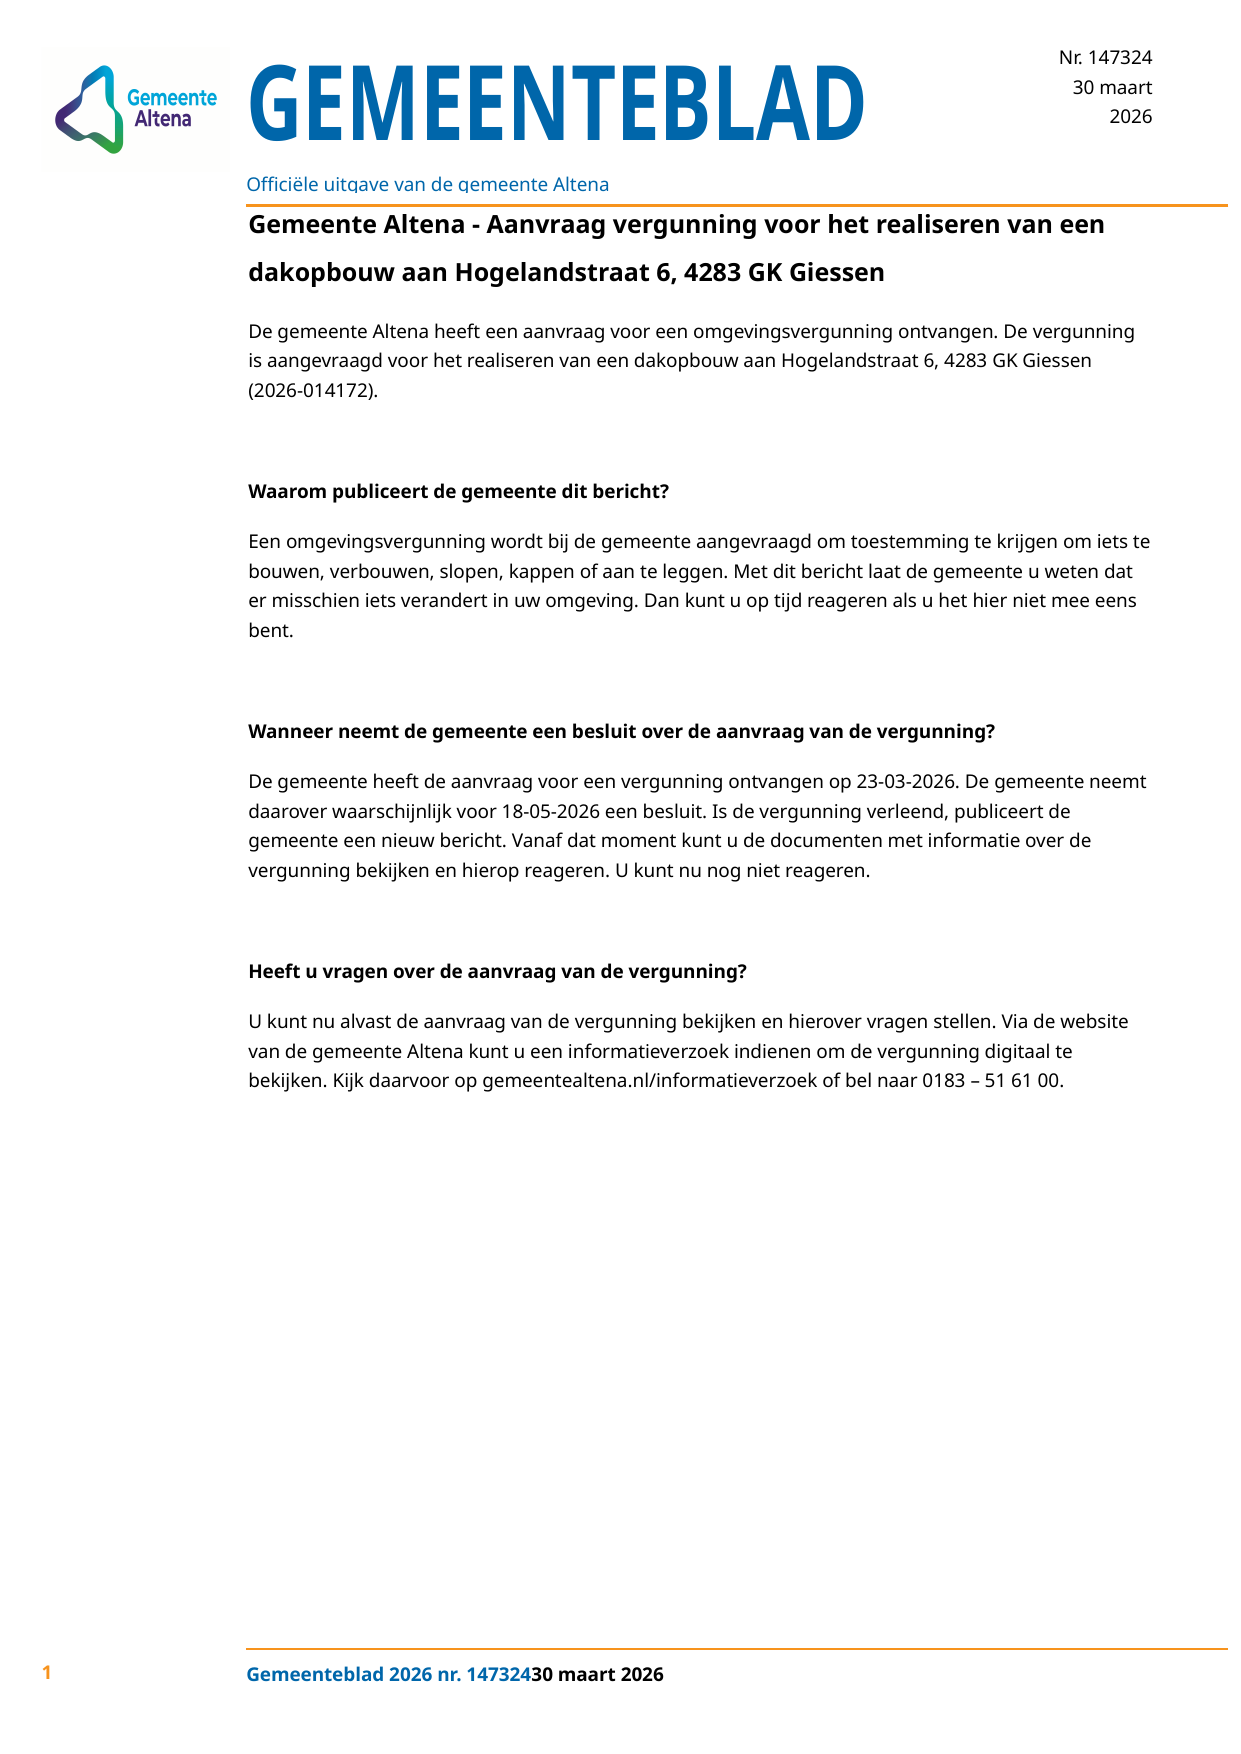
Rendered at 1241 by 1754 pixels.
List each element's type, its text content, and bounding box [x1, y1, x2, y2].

text Wanneer neemt de gemeente een besluit over de aanvraag van de vergunning? [248, 718, 1152, 744]
text Gemeente Altena - Aanvraag vergunning voor het realiseren van een dakopbouw aan Hogelandstraat 6, 4283 GK Giessen [248, 207, 1152, 288]
text De gemeente Altena heeft een aanvraag voor een omgevingsvergunning ontvangen. De vergunning is aangevraagd voor het realiseren van een dakopbouw aan Hogelandstraat 6, 4283 GK Giessen (2026-014172). [248, 318, 1152, 403]
text De gemeente heeft de aanvraag voor een vergunning ontvangen op 23-03-2026. De gemeente neemt daarover waarschijnlijk voor 18-05-2026 een besluit. Is de vergunning verleend, publiceert de gemeente een nieuw bericht. Vanaf dat moment kunt u de documenten met informatie over de vergunning bekijken en hierop reageren. U kunt nu nog niet reageren. [248, 768, 1152, 883]
text Waarom publiceert de gemeente dit bericht? [248, 478, 1152, 504]
text U kunt nu alvast de aanvraag van de vergunning bekijken en hierover vragen stellen. Via de website van de gemeente Altena kunt u een informatieverzoek indienen om de vergunning digitaal te bekijken. Kijk daarvoor op gemeentealtena.nl/informatieverzoek of bel naar 0183 – 51 61 00. [248, 1008, 1152, 1093]
text Een omgevingsvergunning wordt bij de gemeente aangevraagd om toestemming te krijgen om iets te bouwen, verbouwen, slopen, kappen of aan te leggen. Met dit bericht laat de gemeente u weten dat er misschien iets verandert in uw omgeving. Dan kunt u op tijd reageren als u het hier niet mee eens bent. [248, 528, 1152, 643]
text Heeft u vragen over de aanvraag van de vergunning? [248, 958, 1152, 984]
picture [41, 47, 231, 172]
